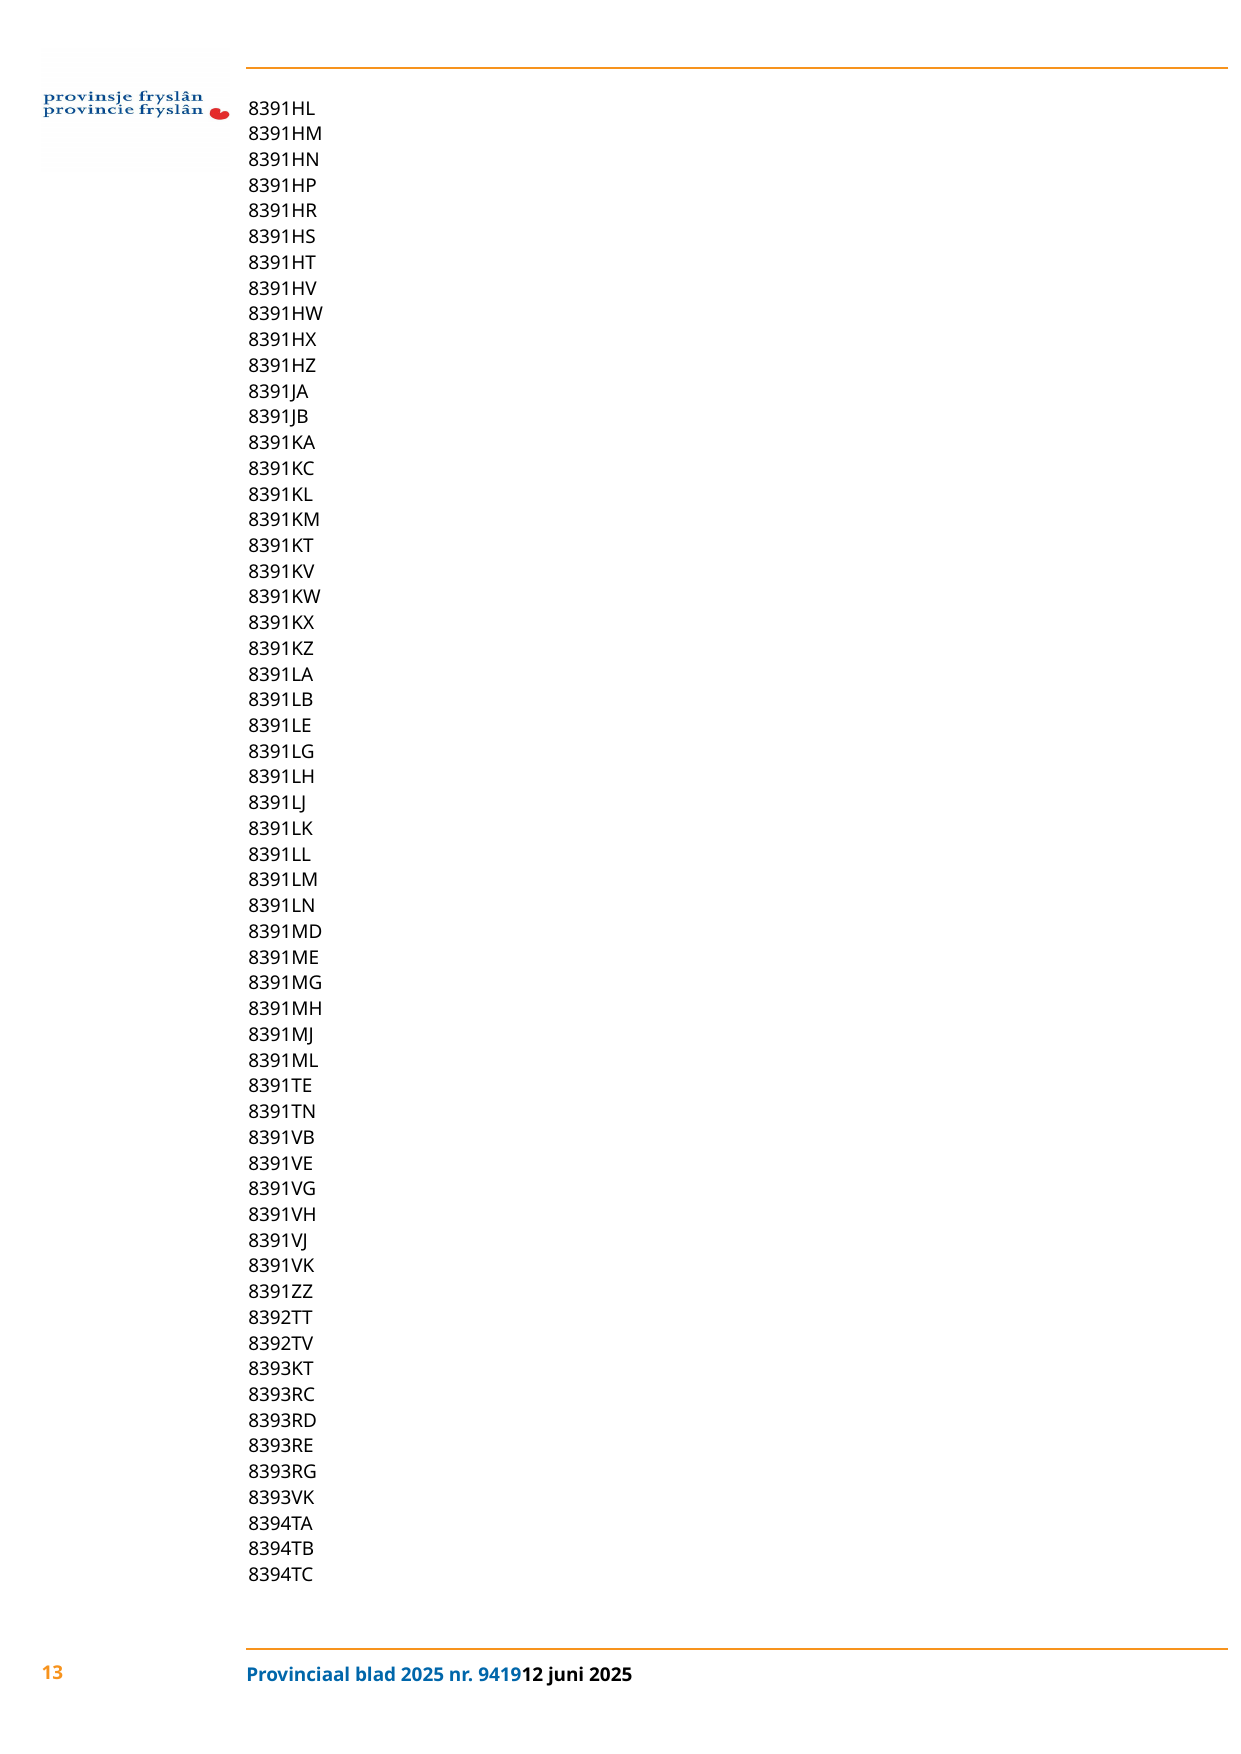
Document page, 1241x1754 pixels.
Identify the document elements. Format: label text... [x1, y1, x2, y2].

table_cell 8391HV [248, 275, 1152, 301]
table_cell 8391KM [248, 506, 1152, 532]
table_cell 8391LJ [248, 790, 1152, 815]
table_cell 8392TV [248, 1330, 1152, 1356]
table_cell 8391LA [248, 661, 1152, 687]
table_cell 8391JB [248, 404, 1152, 429]
table_cell 8391ZZ [248, 1278, 1152, 1304]
table_cell 8394TA [248, 1510, 1152, 1536]
table_cell 8391MH [248, 995, 1152, 1021]
table_cell 8391LE [248, 712, 1152, 738]
table_cell 8391LB [248, 687, 1152, 712]
table_cell 8393VK [248, 1484, 1152, 1510]
table_cell 8393RC [248, 1381, 1152, 1407]
table_cell 8391KC [248, 455, 1152, 481]
table_cell 8391VG [248, 1175, 1152, 1201]
table_cell 8391KX [248, 609, 1152, 635]
table_cell 8391KV [248, 558, 1152, 584]
table_cell 8391VE [248, 1150, 1152, 1175]
table_cell 8393RD [248, 1407, 1152, 1433]
table_cell 8391HR [248, 198, 1152, 223]
table_cell 8391HT [248, 249, 1152, 275]
table_cell 8393RE [248, 1433, 1152, 1458]
table_cell 8391TN [248, 1098, 1152, 1124]
table_cell 8394TC [248, 1561, 1152, 1587]
table_cell 8391HX [248, 326, 1152, 352]
table_cell 8391LH [248, 764, 1152, 789]
table_cell 8391LL [248, 841, 1152, 867]
table_cell 8391KL [248, 481, 1152, 506]
table_cell 8391HP [248, 172, 1152, 198]
table_cell 8391ME [248, 944, 1152, 969]
table_cell 8393KT [248, 1356, 1152, 1381]
table_cell 8391KT [248, 532, 1152, 558]
table_cell 8391HZ [248, 352, 1152, 378]
table_cell 8391MJ [248, 1021, 1152, 1047]
table_cell 8391VB [248, 1124, 1152, 1150]
table_cell 8391VK [248, 1253, 1152, 1278]
table_cell 8391ML [248, 1047, 1152, 1072]
table_cell 8394TB [248, 1536, 1152, 1561]
table_cell 8391HW [248, 301, 1152, 326]
table_cell 8391KW [248, 584, 1152, 609]
table_cell 8391HN [248, 146, 1152, 172]
table_cell 8391JA [248, 378, 1152, 403]
table_cell 8391HM [248, 121, 1152, 146]
table_cell 8391VJ [248, 1227, 1152, 1253]
table_cell 8391MD [248, 918, 1152, 944]
table_cell 8391KZ [248, 635, 1152, 661]
table_cell 8391HS [248, 224, 1152, 249]
table_cell 8391MG [248, 970, 1152, 995]
table_cell 8391LG [248, 738, 1152, 764]
table_cell 8392TT [248, 1304, 1152, 1330]
picture [41, 47, 231, 172]
table_cell 8391LM [248, 867, 1152, 892]
table_cell 8391HL [248, 95, 1152, 121]
table_cell 8391LK [248, 815, 1152, 841]
table_cell 8391VH [248, 1201, 1152, 1227]
table_cell 8393RG [248, 1459, 1152, 1484]
table_cell 8391LN [248, 893, 1152, 918]
table_cell 8391TE [248, 1073, 1152, 1098]
table_cell 8391KA [248, 429, 1152, 455]
